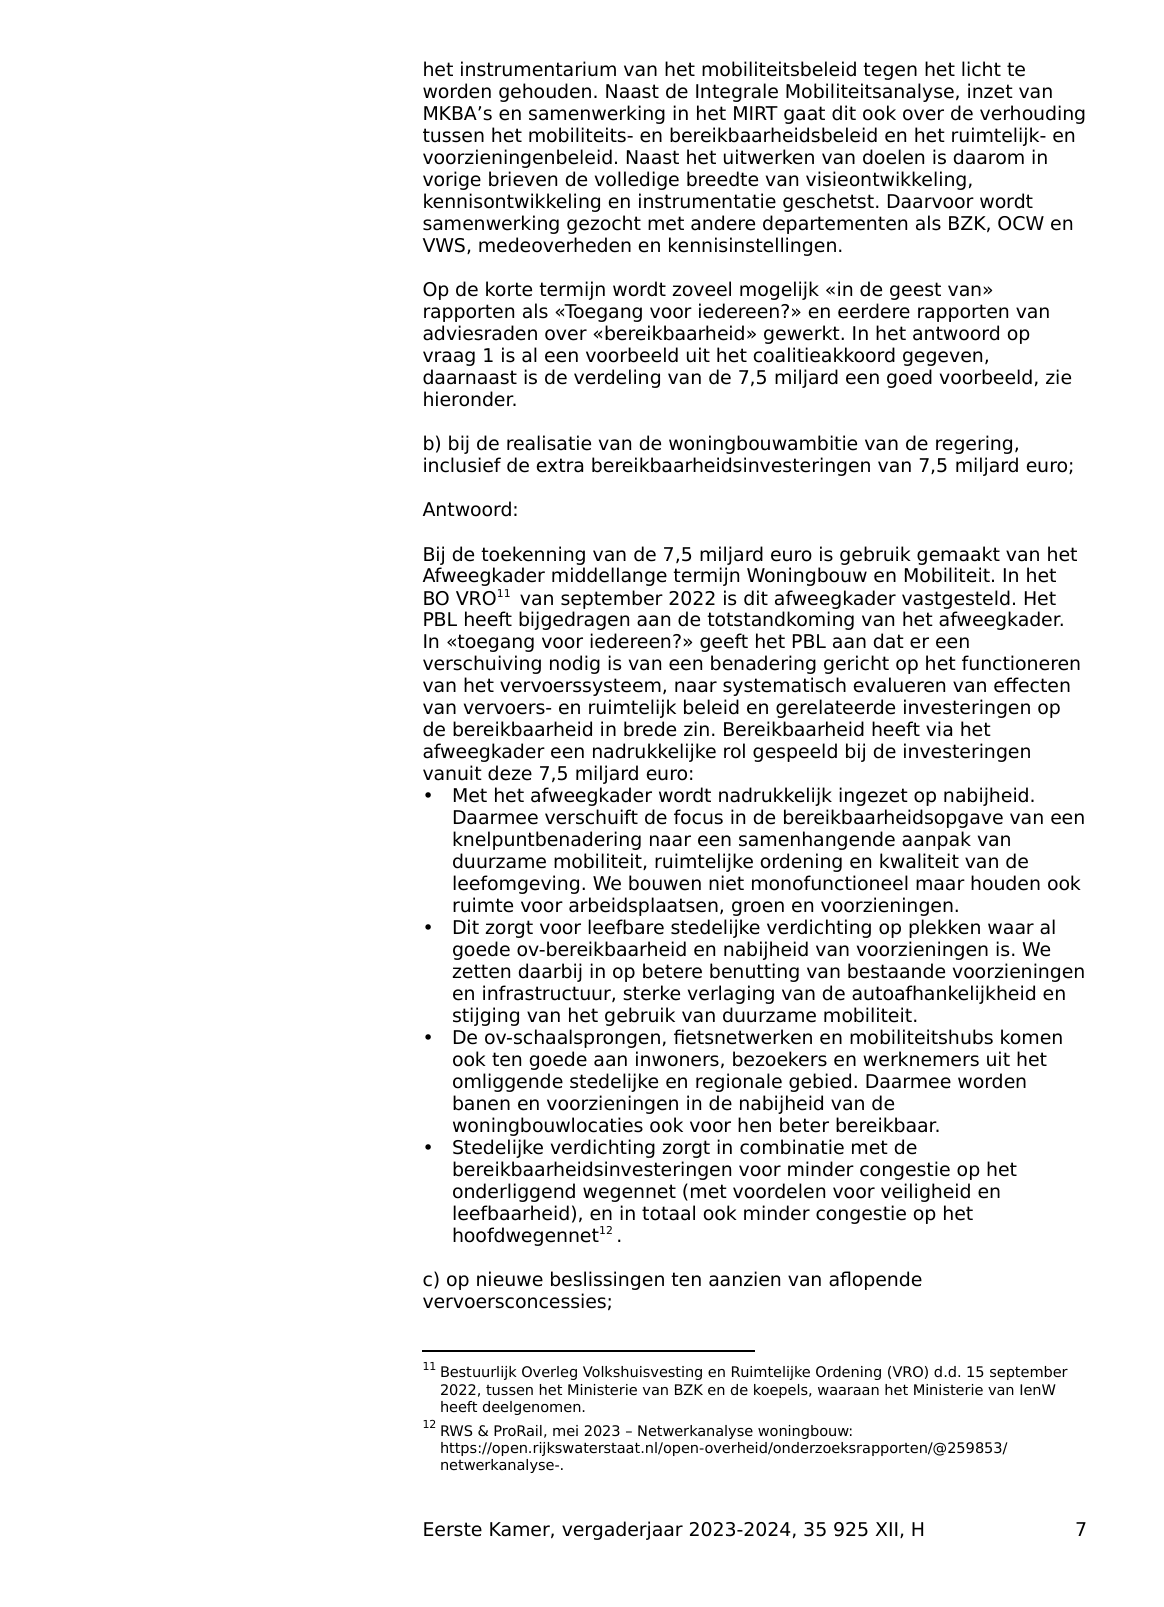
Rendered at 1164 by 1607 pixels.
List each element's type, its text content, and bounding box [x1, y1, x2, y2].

subtitle Antwoord: [422, 499, 1087, 521]
text • Dit zorgt voor leefbare stedelijke verdichting op plekken waar al goede ov-bereikbaarheid en nabijheid van voorzieningen is. We zetten daarbij in op betere benutting van bestaande voorzieningen en infrastructuur, sterke verlaging van de autoafhankelijkheid en stijging van het gebruik van duurzame mobiliteit. [422, 917, 1087, 1027]
text Bestuurlijk Overleg Volkshuisvesting en Ruimtelijke Ordening (VRO) d.d. 15 september 2022, tussen het Ministerie van BZK en de koepels, waaraan het Ministerie van IenW heeft deelgenomen. [422, 1360, 1087, 1416]
text • De ov-schaalsprongen, fietsnetwerken en mobiliteitshubs komen ook ten goede aan inwoners, bezoekers en werknemers uit het omliggende stedelijke en regionale gebied. Daarmee worden banen en voorzieningen in de nabijheid van de woningbouwlocaties ook voor hen beter bereikbaar. [422, 1027, 1087, 1137]
text Op de korte termijn wordt zoveel mogelijk «in de geest van» rapporten als «Toegang voor iedereen?» en eerdere rapporten van adviesraden over «bereikbaarheid» gewerkt. In het antwoord op vraag 1 is al een voorbeeld uit het coalitieakkoord gegeven, daarnaast is de verdeling van de 7,5 miljard een goed voorbeeld, zie hieronder. [422, 279, 1087, 411]
text b) bij de realisatie van de woningbouwambitie van de regering, inclusief de extra bereikbaarheidsinvesteringen van 7,5 miljard euro; [422, 433, 1087, 477]
text c) op nieuwe beslissingen ten aanzien van aflopende vervoersconcessies; [422, 1269, 1087, 1313]
text • Met het afweegkader wordt nadrukkelijk ingezet op nabijheid. Daarmee verschuift de focus in de bereikbaarheidsopgave van een knelpuntbenadering naar een samenhangende aanpak van duurzame mobiliteit, ruimtelijke ordening en kwaliteit van de leefomgeving. We bouwen niet monofunctioneel maar houden ook ruimte voor arbeidsplaatsen, groen en voorzieningen. [422, 785, 1087, 917]
text RWS & ProRail, mei 2023 – Netwerkanalyse woningbouw: https://open.rijkswaterstaat.nl/open-overheid/onderzoeksrapporten/@259853/netwerkanalyse-. [422, 1418, 1087, 1474]
text het instrumentarium van het mobiliteitsbeleid tegen het licht te worden gehouden. Naast de Integrale Mobiliteitsanalyse, inzet van MKBA’s en samenwerking in het MIRT gaat dit ook over de verhouding tussen het mobiliteits- en bereikbaarheidsbeleid en het ruimtelijk- en voorzieningenbeleid. Naast het uitwerken van doelen is daarom in vorige brieven de volledige breedte van visieontwikkeling, kennisontwikkeling en instrumentatie geschetst. Daarvoor wordt samenwerking gezocht met andere departementen als BZK, OCW en VWS, medeoverheden en kennisinstellingen. [422, 59, 1087, 257]
text Bij de toekenning van de 7,5 miljard euro is gebruik gemaakt van het Afweegkader middellange termijn Woningbouw en Mobiliteit. In het BO VRO van september 2022 is dit afweegkader vastgesteld. Het PBL heeft bijgedragen aan de totstandkoming van het afweegkader. In «toegang voor iedereen?» geeft het PBL aan dat er een verschuiving nodig is van een benadering gericht op het functioneren van het vervoerssysteem, naar systematisch evalueren van effecten van vervoers- en ruimtelijk beleid en gerelateerde investeringen op de bereikbaarheid in brede zin. Bereikbaarheid heeft via het afweegkader een nadrukkelijke rol gespeeld bij de investeringen vanuit deze 7,5 miljard euro: [422, 543, 1087, 785]
text • Stedelijke verdichting zorgt in combinatie met de bereikbaarheidsinvesteringen voor minder congestie op het onderliggend wegennet (met voordelen voor veiligheid en leefbaarheid), en in totaal ook minder congestie op het hoofdwegennet. [422, 1137, 1087, 1247]
